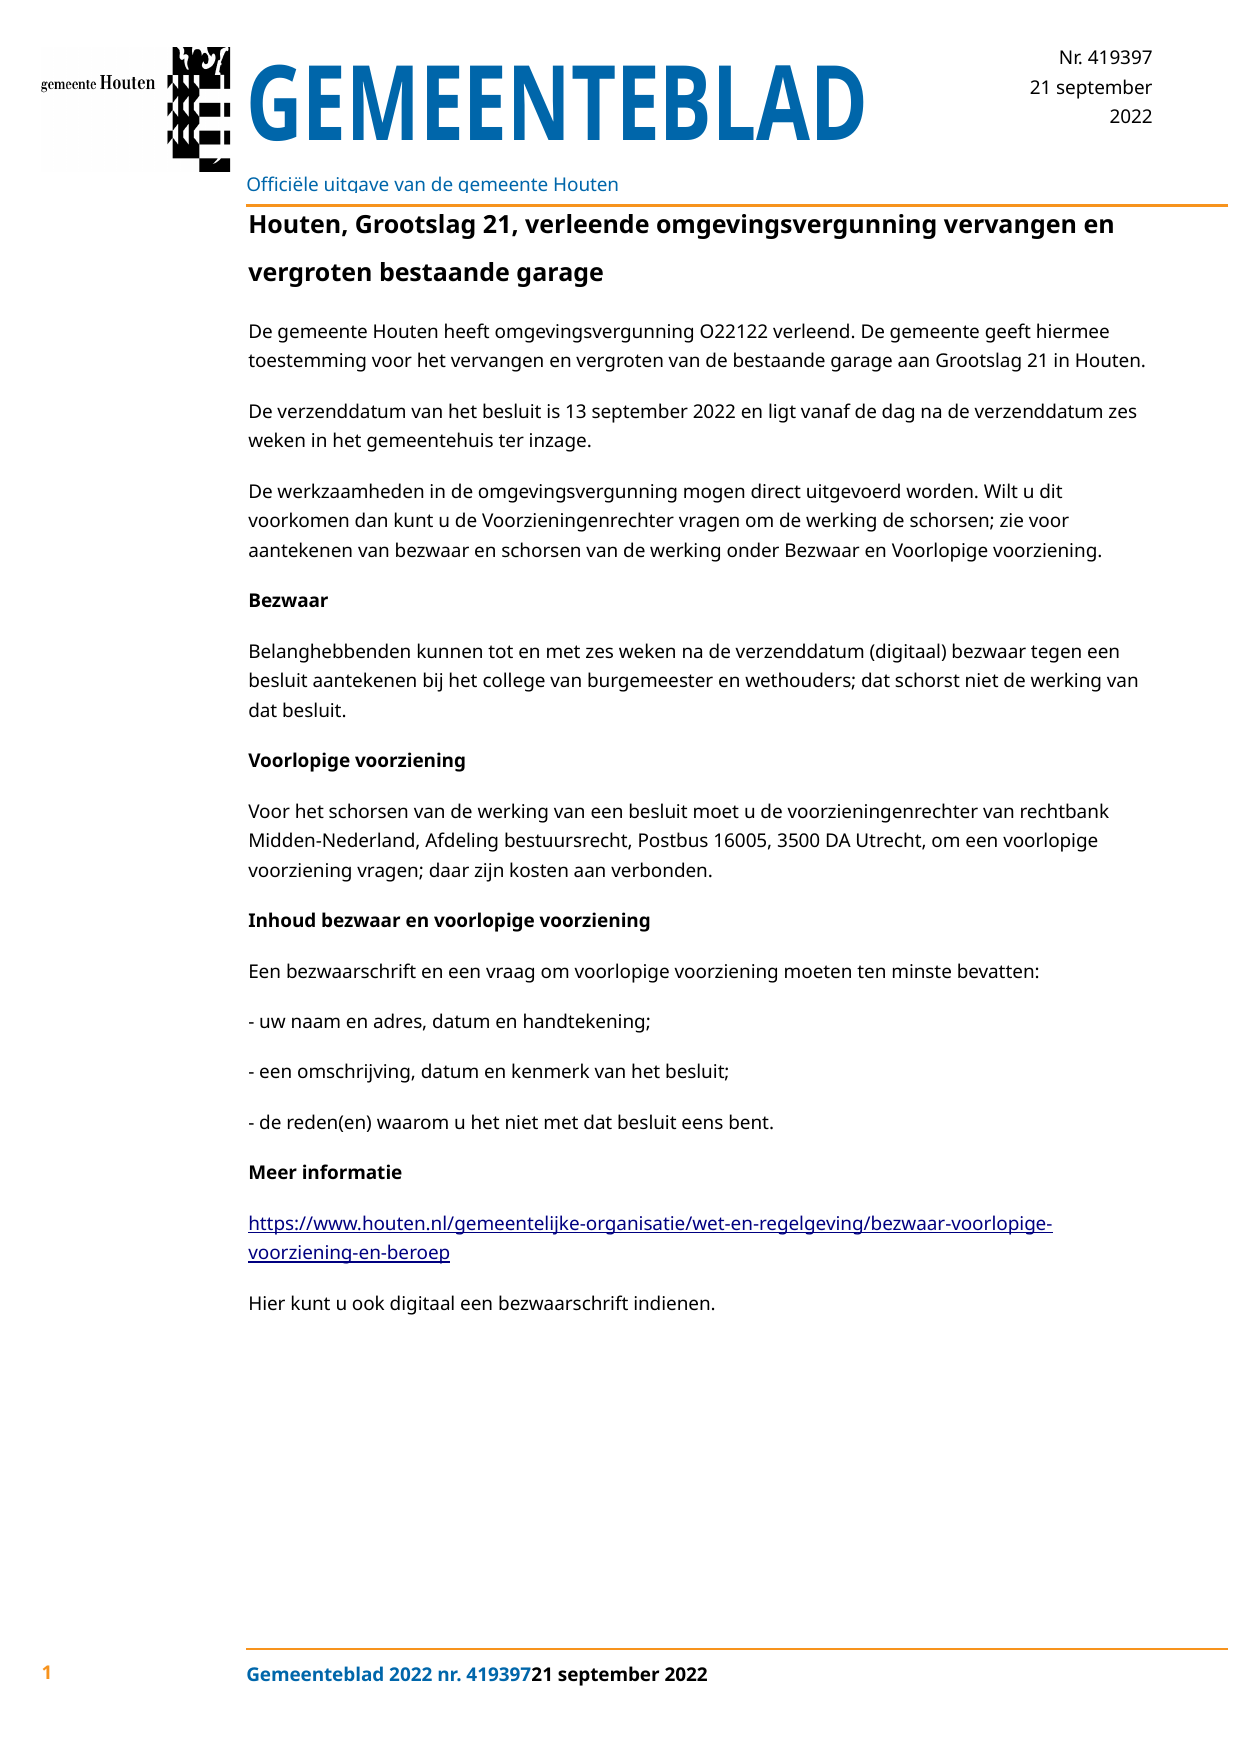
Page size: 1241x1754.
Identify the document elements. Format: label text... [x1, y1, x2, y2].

text De gemeente Houten heeft omgevingsvergunning O22122 verleend. De gemeente geeft hiermee toestemming voor het vervangen en vergroten van de bestaande garage aan Grootslag 21 in Houten. [248, 318, 1152, 373]
text https://www.houten.nl/gemeentelijke-organisatie/wet-en-regelgeving/bezwaar-voorlopige-voorziening-en-beroep [248, 1210, 1152, 1265]
picture [41, 47, 231, 172]
text Belanghebbenden kunnen tot en met zes weken na de verzenddatum (digitaal) bezwaar tegen een besluit aantekenen bij het college van burgemeester en wethouders; dat schorst niet de werking van dat besluit. [248, 638, 1152, 723]
text De werkzaamheden in de omgevingsvergunning mogen direct uitgevoerd worden. Wilt u dit voorkomen dan kunt u de Voorzieningenrechter vragen om de werking de schorsen; zie voor aantekenen van bezwaar en schorsen van de werking onder Bezwaar en Voorlopige voorziening. [248, 478, 1152, 563]
text De verzenddatum van het besluit is 13 september 2022 en ligt vanaf de dag na de verzenddatum zes weken in het gemeentehuis ter inzage. [248, 398, 1152, 453]
text - de reden(en) waarom u het niet met dat besluit eens bent. [248, 1109, 1152, 1135]
text - uw naam en adres, datum en handtekening; [248, 1008, 1152, 1034]
text Voorlopige voorziening [248, 747, 1152, 773]
text - een omschrijving, datum en kenmerk van het besluit; [248, 1059, 1152, 1084]
text Bezwaar [248, 587, 1152, 613]
text Hier kunt u ook digitaal een bezwaarschrift indienen. [248, 1290, 1152, 1316]
text Meer informatie [248, 1159, 1152, 1185]
text Voor het schorsen van de werking van een besluit moet u de voorzieningenrechter van rechtbank Midden-Nederland, Afdeling bestuursrecht, Postbus 16005, 3500 DA Utrecht, om een voorlopige voorziening vragen; daar zijn kosten aan verbonden. [248, 798, 1152, 883]
text Een bezwaarschrift en een vraag om voorlopige voorziening moeten ten minste bevatten: [248, 958, 1152, 984]
text Houten, Grootslag 21, verleende omgevingsvergunning vervangen en vergroten bestaande garage [248, 207, 1152, 288]
text Inhoud bezwaar en voorlopige voorziening [248, 907, 1152, 933]
